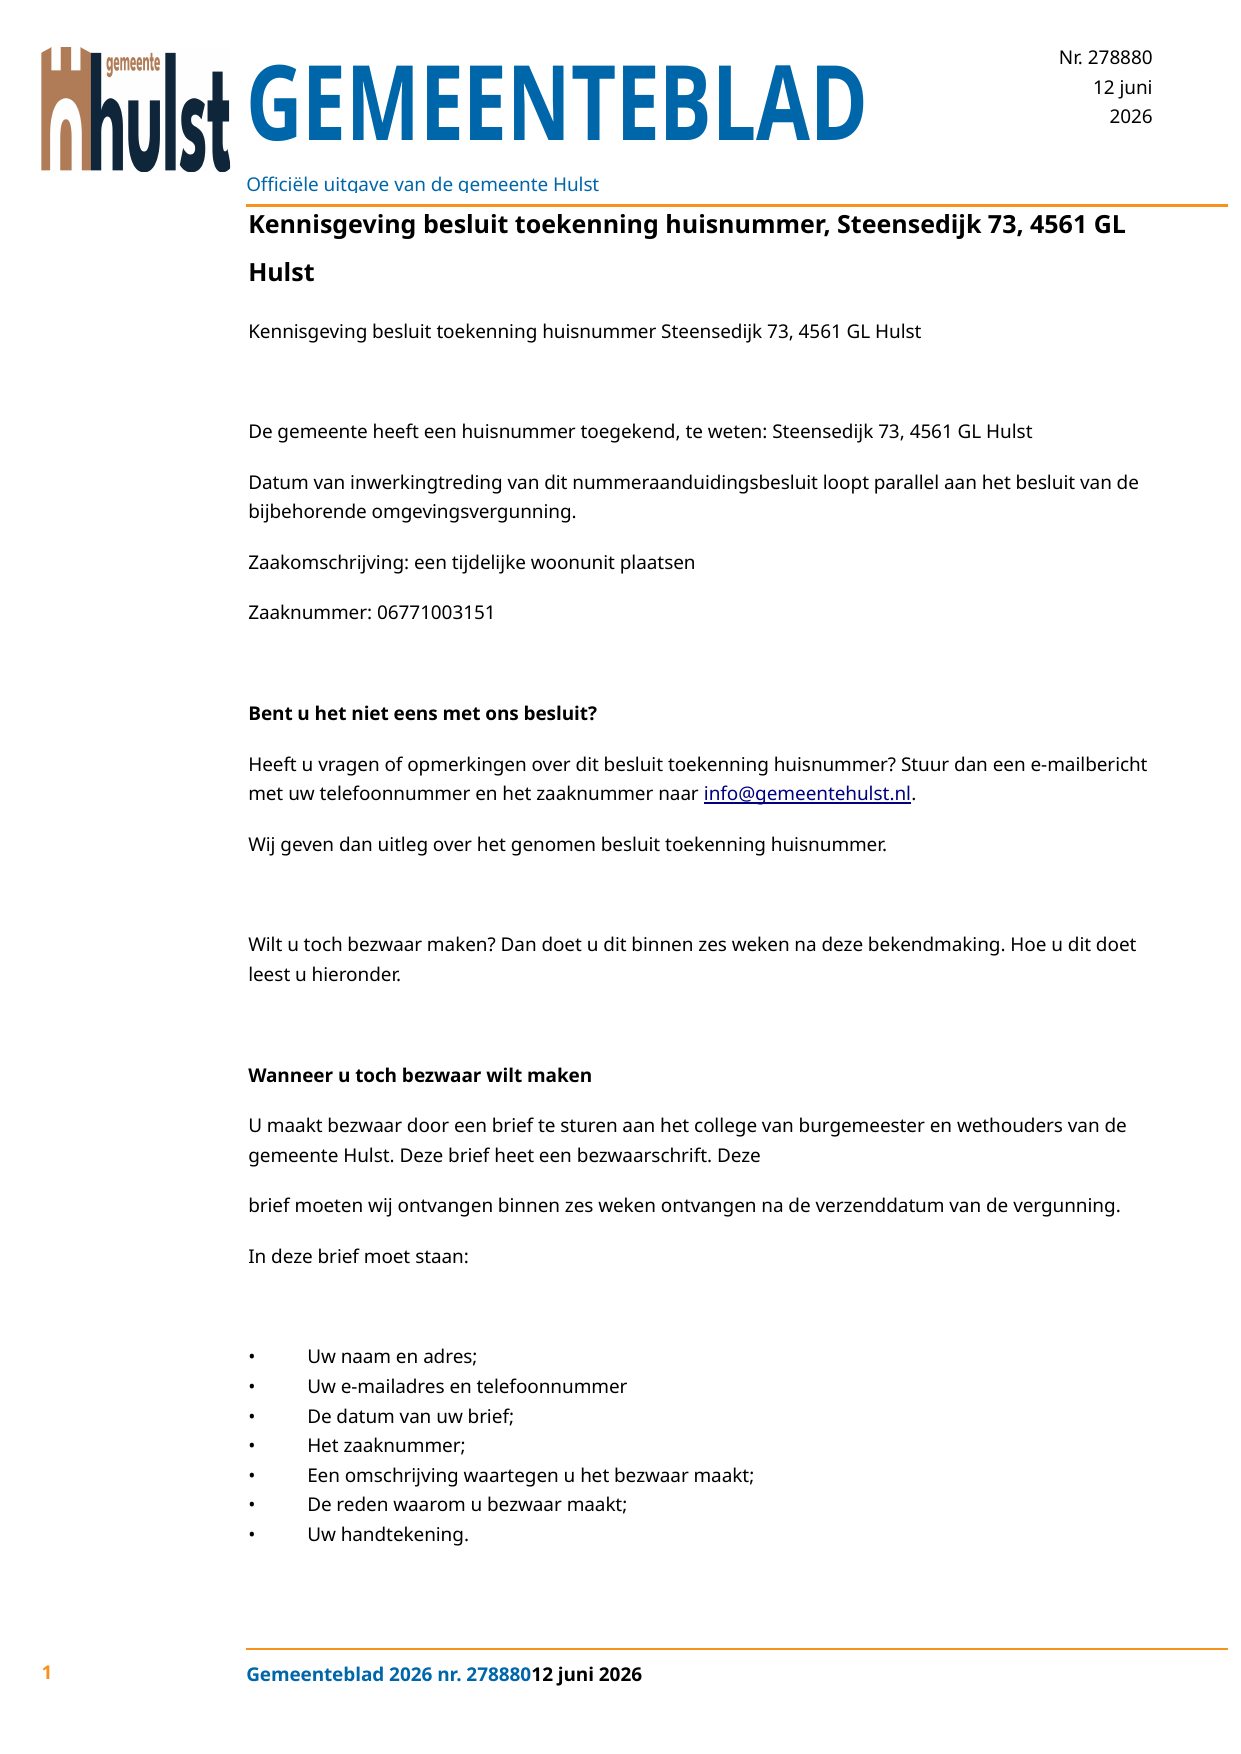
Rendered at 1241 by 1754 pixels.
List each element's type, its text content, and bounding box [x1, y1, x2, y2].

text U maakt bezwaar door een brief te sturen aan het college van burgemeester en wethouders van de gemeente Hulst. Deze brief heet een bezwaarschrift. Deze [248, 1112, 1152, 1168]
list Uw e-mailadres en telefoonnummer [248, 1373, 1152, 1399]
text Heeft u vragen of opmerkingen over dit besluit toekenning huisnummer? Stuur dan een e-mailbericht met uw telefoonnummer en het zaaknummer naar info@gemeentehulst.nl. [248, 751, 1152, 806]
picture [41, 47, 231, 172]
list Uw naam en adres; [248, 1344, 1152, 1369]
text Kennisgeving besluit toekenning huisnummer Steensedijk 73, 4561 GL Hulst [248, 318, 1152, 344]
text brief moeten wij ontvangen binnen zes weken ontvangen na de verzenddatum van de vergunning. [248, 1192, 1152, 1218]
text Kennisgeving besluit toekenning huisnummer, Steensedijk 73, 4561 GL Hulst [248, 207, 1152, 288]
text De gemeente heeft een huisnummer toegekend, te weten: Steensedijk 73, 4561 GL Hulst [248, 419, 1152, 444]
text Zaaknummer: 06771003151 [248, 599, 1152, 625]
text Datum van inwerkingtreding van dit nummeraanduidingsbesluit loopt parallel aan het besluit van de bijbehorende omgevingsvergunning. [248, 469, 1152, 524]
list Een omschrijving waartegen u het bezwaar maakt; [248, 1462, 1152, 1488]
list Het zaaknummer; [248, 1432, 1152, 1458]
list Uw handtekening. [248, 1521, 1152, 1547]
text Zaakomschrijving: een tijdelijke woonunit plaatsen [248, 549, 1152, 575]
text Bent u het niet eens met ons besluit? [248, 700, 1152, 726]
list De reden waarom u bezwaar maakt; [248, 1492, 1152, 1517]
text Wilt u toch bezwaar maken? Dan doet u dit binnen zes weken na deze bekendmaking. Hoe u dit doet leest u hieronder. [248, 932, 1152, 987]
text Wanneer u toch bezwaar wilt maken [248, 1062, 1152, 1088]
list De datum van uw brief; [248, 1403, 1152, 1429]
text In deze brief moet staan: [248, 1243, 1152, 1269]
text Wij geven dan uitleg over het genomen besluit toekenning huisnummer. [248, 831, 1152, 857]
